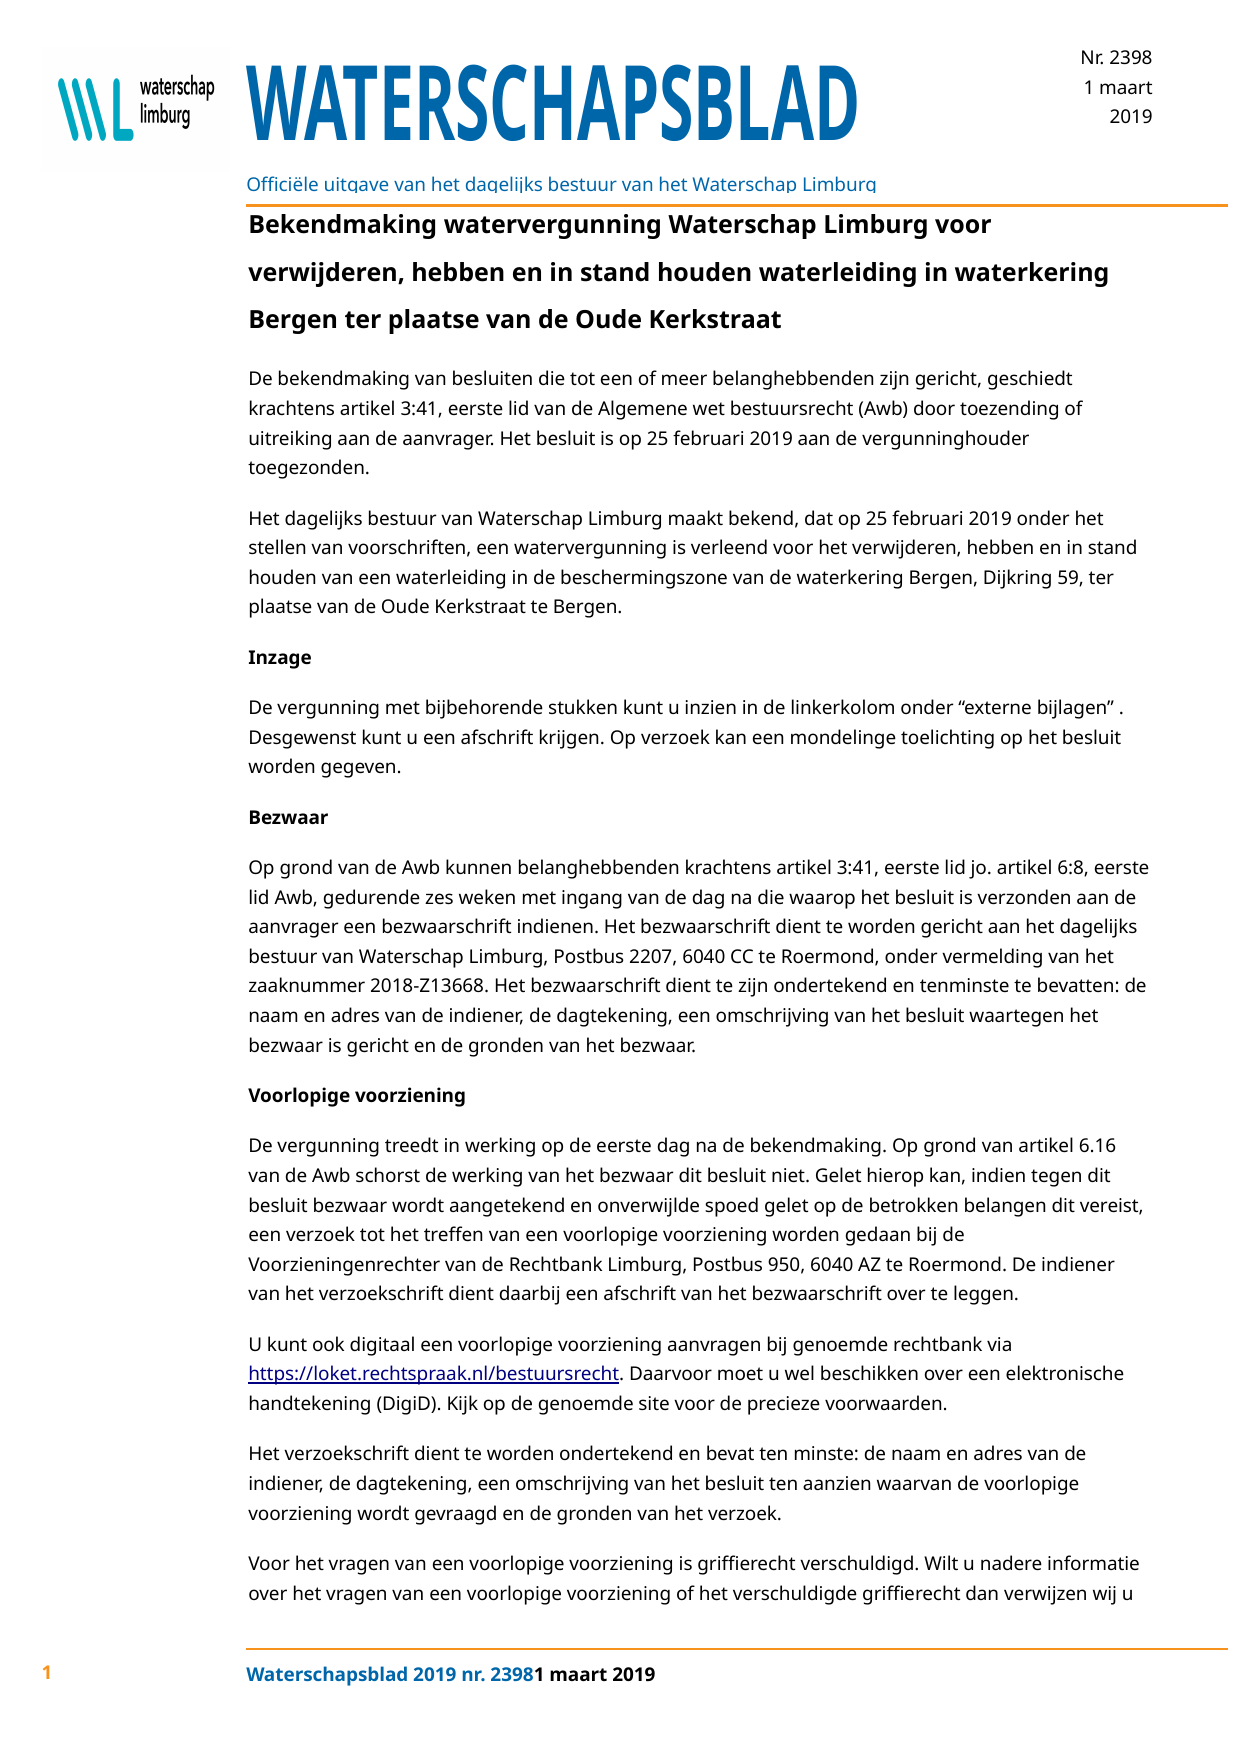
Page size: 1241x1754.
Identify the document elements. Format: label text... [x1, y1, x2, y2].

picture [41, 47, 231, 172]
text Bekendmaking watervergunning Waterschap Limburg voor verwijderen, hebben en in stand houden waterleiding in waterkering Bergen ter plaatse van de Oude Kerkstraat [248, 207, 1152, 336]
text Het dagelijks bestuur van Waterschap Limburg maakt bekend, dat op 25 februari 2019 onder het stellen van voorschriften, een watervergunning is verleend voor het verwijderen, hebben en in stand houden van een waterleiding in de beschermingszone van de waterkering Bergen, Dijkring 59, ter plaatse van de Oude Kerkstraat te Bergen. [248, 505, 1152, 619]
text U kunt ook digitaal een voorlopige voorziening aanvragen bij genoemde rechtbank via https://loket.rechtspraak.nl/bestuursrecht. Daarvoor moet u wel beschikken over een elektronische handtekening (DigiD). Kijk op de genoemde site voor de precieze voorwaarden. [248, 1331, 1152, 1416]
text Op grond van de Awb kunnen belanghebbenden krachtens artikel 3:41, eerste lid jo. artikel 6:8, eerste lid Awb, gedurende zes weken met ingang van de dag na die waarop het besluit is verzonden aan de aanvrager een bezwaarschrift indienen. Het bezwaarschrift dient te worden gericht aan het dagelijks bestuur van Waterschap Limburg, Postbus 2207, 6040 CC te Roermond, onder vermelding van het zaaknummer 2018-Z13668. Het bezwaarschrift dient te zijn ondertekend en tenminste te bevatten: de naam en adres van de indiener, de dagtekening, een omschrijving van het besluit waartegen het bezwaar is gericht en de gronden van het bezwaar. [248, 854, 1152, 1057]
text De bekendmaking van besluiten die tot een of meer belanghebbenden zijn gericht, geschiedt krachtens artikel 3:41, eerste lid van de Algemene wet bestuursrecht (Awb) door toezending of uitreiking aan de aanvrager. Het besluit is op 25 februari 2019 aan de vergunninghouder toegezonden. [248, 366, 1152, 480]
text Bezwaar [248, 804, 1152, 829]
text De vergunning treedt in werking op de eerste dag na de bekendmaking. Op grond van artikel 6.16 van de Awb schorst de werking van het bezwaar dit besluit niet. Gelet hierop kan, indien tegen dit besluit bezwaar wordt aangetekend en onverwijlde spoed gelet op de betrokken belangen dit vereist, een verzoek tot het treffen van een voorlopige voorziening worden gedaan bij de Voorzieningenrechter van de Rechtbank Limburg, Postbus 950, 6040 AZ te Roermond. De indiener van het verzoekschrift dient daarbij een afschrift van het bezwaarschrift over te leggen. [248, 1133, 1152, 1306]
text Inzage [248, 644, 1152, 669]
text Voorlopige voorziening [248, 1082, 1152, 1108]
text Het verzoekschrift dient te worden ondertekend en bevat ten minste: de naam en adres van de indiener, de dagtekening, een omschrijving van het besluit ten aanzien waarvan de voorlopige voorziening wordt gevraagd en de gronden van het verzoek. [248, 1441, 1152, 1525]
text Voor het vragen van een voorlopige voorziening is griffierecht verschuldigd. Wilt u nadere informatie over het vragen van een voorlopige voorziening of het verschuldigde griffierecht dan verwijzen wij u [248, 1550, 1152, 1605]
text De vergunning met bijbehorende stukken kunt u inzien in de linkerkolom onder “externe bijlagen” . Desgewenst kunt u een afschrift krijgen. Op verzoek kan een mondelinge toelichting op het besluit worden gegeven. [248, 694, 1152, 779]
